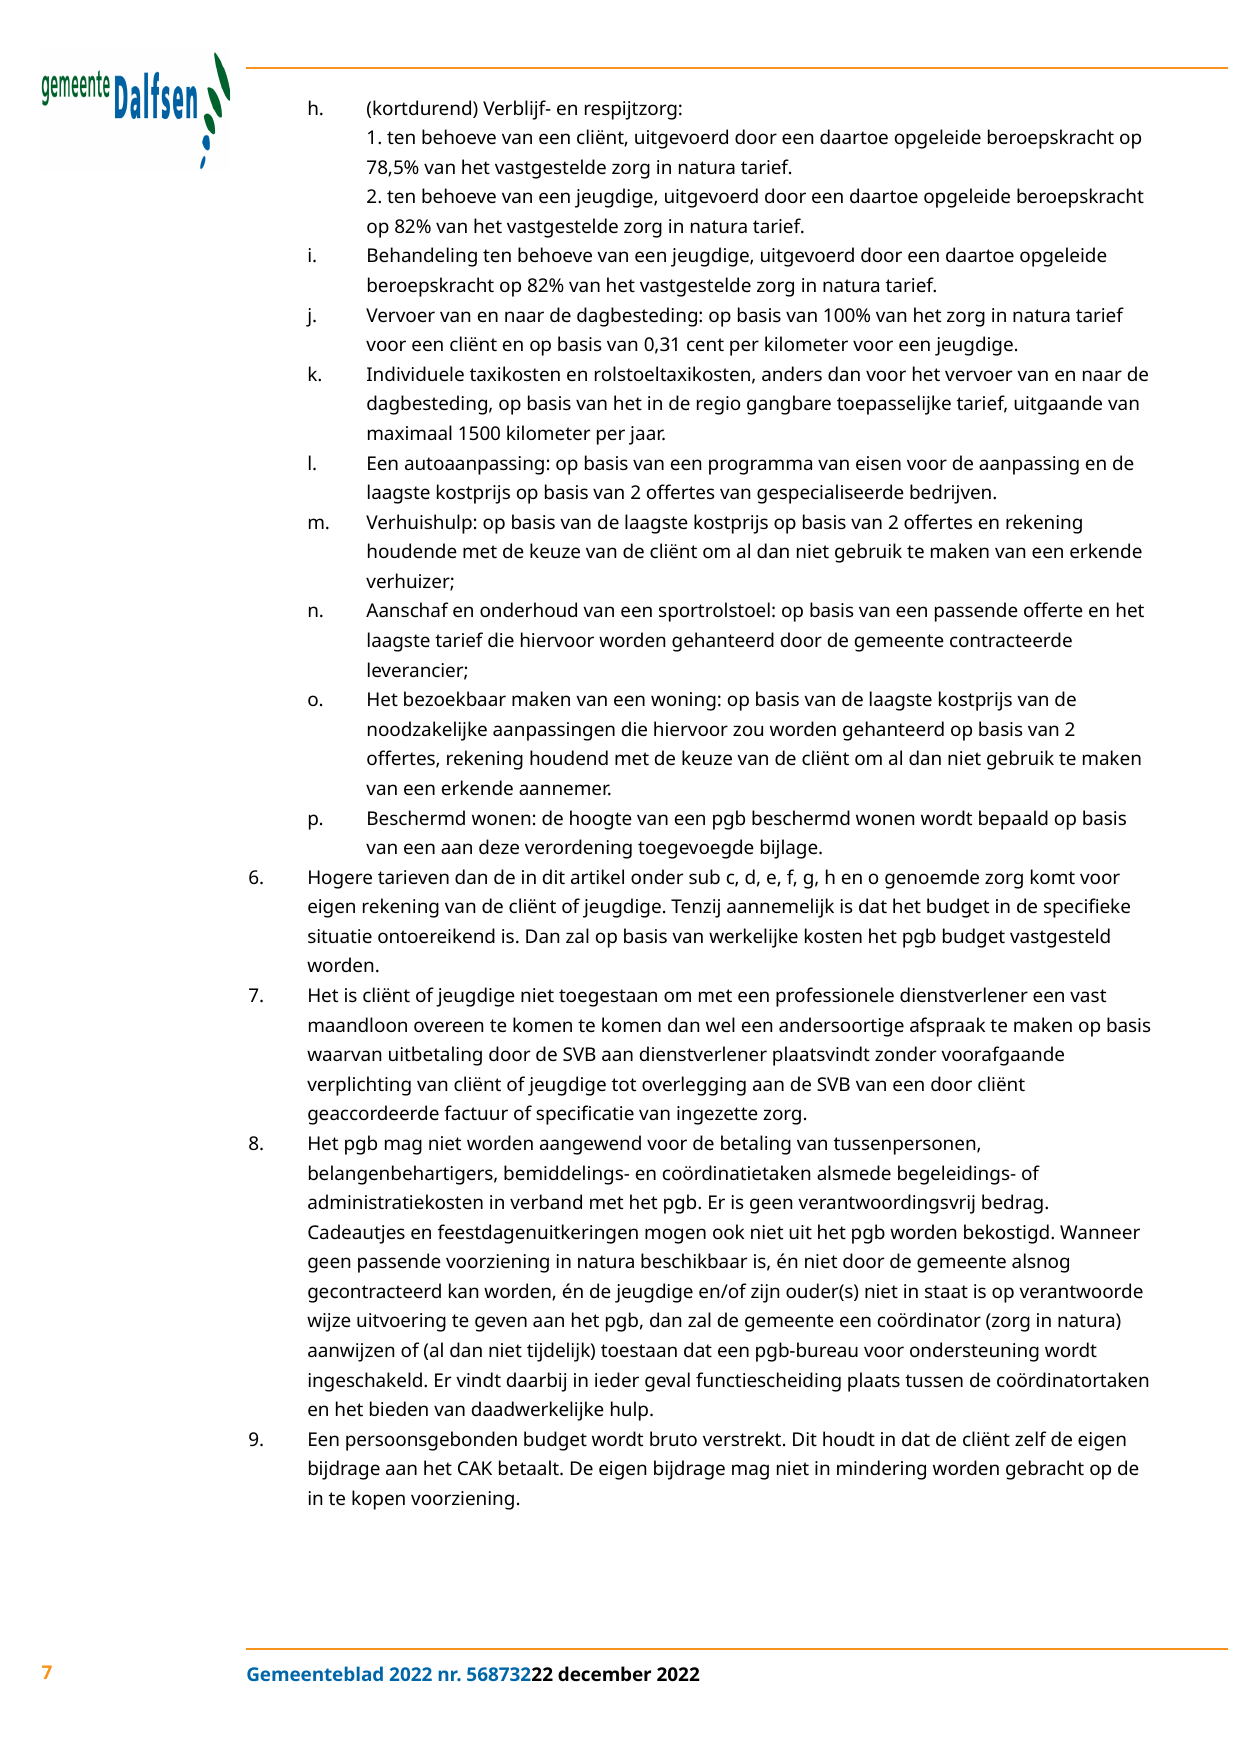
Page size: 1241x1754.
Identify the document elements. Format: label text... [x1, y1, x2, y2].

list Een persoonsgebonden budget wordt bruto verstrekt. Dit houdt in dat de cliënt zelf de eigen bijdrage aan het CAK betaalt. De eigen bijdrage mag niet in mindering worden gebracht op de in te kopen voorziening. [248, 1426, 1152, 1511]
list Individuele taxikosten en rolstoeltaxikosten, anders dan voor het vervoer van en naar de dagbesteding, op basis van het in de regio gangbare toepasselijke tarief, uitgaande van maximaal 1500 kilometer per jaar. [307, 361, 1152, 446]
list Het is cliënt of jeugdige niet toegestaan om met een professionele dienstverlener een vast maandloon overeen te komen te komen dan wel een andersoortige afspraak te maken op basis waarvan uitbetaling door de SVB aan dienstverlener plaatsvindt zonder voorafgaande verplichting van cliënt of jeugdige tot overlegging aan de SVB van een door cliënt geaccordeerde factuur of specificatie van ingezette zorg. [248, 982, 1152, 1126]
list Aanschaf en onderhoud van een sportrolstoel: op basis van een passende offerte en het laagste tarief die hiervoor worden gehanteerd door de gemeente contracteerde leverancier; [307, 598, 1152, 683]
list Verhuishulp: op basis van de laagste kostprijs op basis van 2 offertes en rekening houdende met de keuze van de cliënt om al dan niet gebruik te maken van een erkende verhuizer; [307, 509, 1152, 594]
picture [41, 47, 231, 172]
list Vervoer van en naar de dagbesteding: op basis van 100% van het zorg in natura tarief voor een cliënt en op basis van 0,31 cent per kilometer voor een jeugdige. [307, 302, 1152, 357]
list Hogere tarieven dan de in dit artikel onder sub c, d, e, f, g, h en o genoemde zorg komt voor eigen rekening van de cliënt of jeugdige. Tenzij aannemelijk is dat het budget in de specifieke situatie ontoereikend is. Dan zal op basis van werkelijke kosten het pgb budget vastgesteld worden. [248, 864, 1152, 978]
list 2. ten behoeve van een jeugdige, uitgevoerd door een daartoe opgeleide beroepskracht op 82% van het vastgestelde zorg in natura tarief. [307, 183, 1152, 239]
list 1. ten behoeve van een cliënt, uitgevoerd door een daartoe opgeleide beroepskracht op 78,5% van het vastgestelde zorg in natura tarief. [307, 124, 1152, 180]
list Het pgb mag niet worden aangewend voor de betaling van tussenpersonen, belangenbehartigers, bemiddelings- en coördinatietaken alsmede begeleidings- of administratiekosten in verband met het pgb. Er is geen verantwoordingsvrij bedrag. Cadeautjes en feestdagenuitkeringen mogen ook niet uit het pgb worden bekostigd. Wanneer geen passende voorziening in natura beschikbaar is, én niet door de gemeente alsnog gecontracteerd kan worden, én de jeugdige en/of zijn ouder(s) niet in staat is op verantwoorde wijze uitvoering te geven aan het pgb, dan zal de gemeente een coördinator (zorg in natura) aanwijzen of (al dan niet tijdelijk) toestaan dat een pgb-bureau voor ondersteuning wordt ingeschakeld. Er vindt daarbij in ieder geval functiescheiding plaats tussen de coördinatortaken en het bieden van daadwerkelijke hulp. [248, 1130, 1152, 1422]
list Beschermd wonen: de hoogte van een pgb beschermd wonen wordt bepaald op basis van een aan deze verordening toegevoegde bijlage. [307, 805, 1152, 860]
list Behandeling ten behoeve van een jeugdige, uitgevoerd door een daartoe opgeleide beroepskracht op 82% van het vastgestelde zorg in natura tarief. [307, 243, 1152, 298]
list Het bezoekbaar maken van een woning: op basis van de laagste kostprijs van de noodzakelijke aanpassingen die hiervoor zou worden gehanteerd op basis van 2 offertes, rekening houdend met de keuze van de cliënt om al dan niet gebruik te maken van een erkende aannemer. [307, 686, 1152, 801]
list Een autoaanpassing: op basis van een programma van eisen voor de aanpassing en de laagste kostprijs op basis van 2 offertes van gespecialiseerde bedrijven. [307, 450, 1152, 505]
list (kortdurend) Verblijf- en respijtzorg: [307, 95, 1152, 121]
